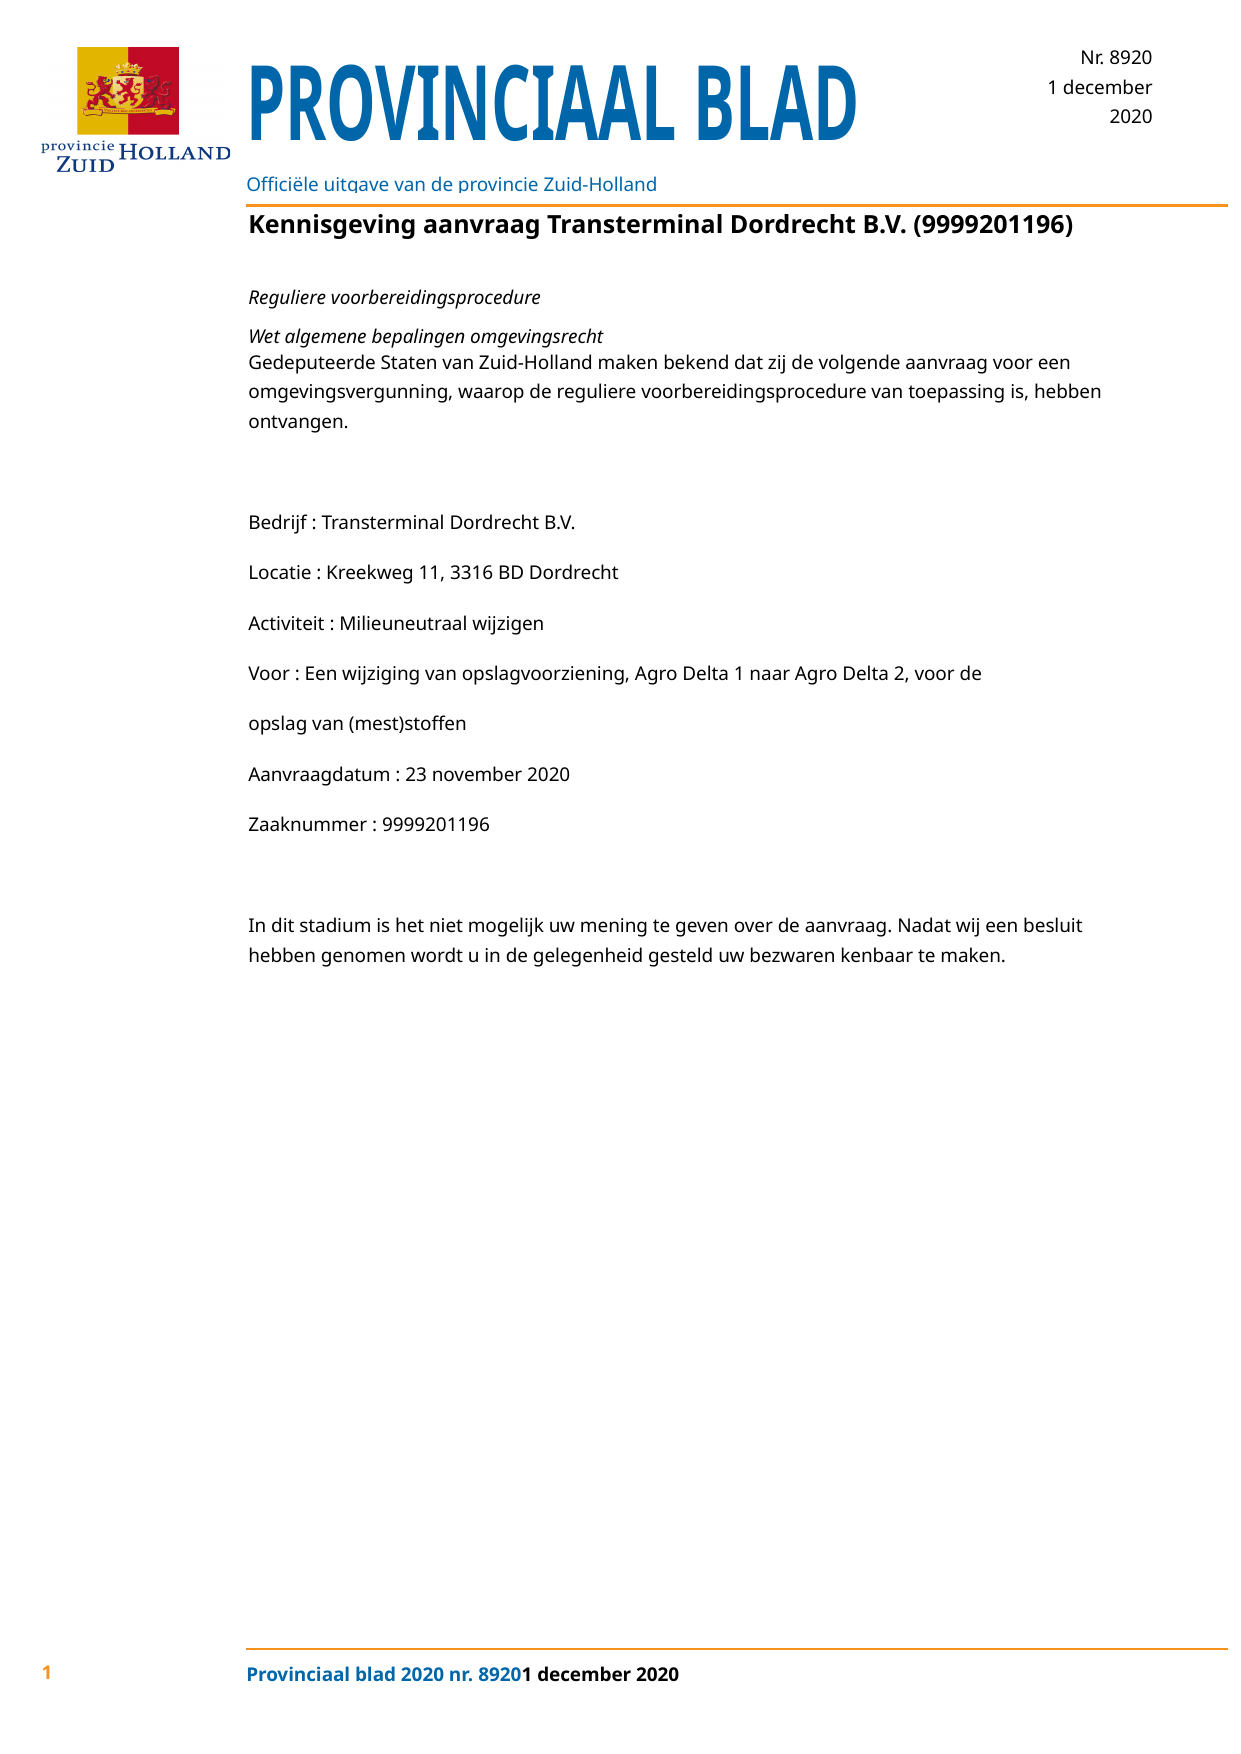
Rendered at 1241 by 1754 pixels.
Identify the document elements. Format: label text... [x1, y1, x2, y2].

picture [41, 47, 231, 172]
text Kennisgeving aanvraag Transterminal Dordrecht B.V. (9999201196) [248, 207, 1152, 241]
text opslag van (mest)stoffen [248, 711, 1152, 736]
text Activiteit : Milieuneutraal wijzigen [248, 610, 1152, 635]
text Aanvraagdatum : 23 november 2020 [248, 761, 1152, 787]
text Voor : Een wijziging van opslagvoorziening, Agro Delta 1 naar Agro Delta 2, voor de [248, 660, 1152, 686]
text Bedrijf : Transterminal Dordrecht B.V. [248, 509, 1152, 534]
text Reguliere voorbereidingsprocedure [248, 284, 1152, 309]
text Wet algemene bepalingen omgevingsrecht [248, 323, 1152, 349]
text In dit stadium is het niet mogelijk uw mening te geven over de aanvraag. Nadat wij een besluit hebben genomen wordt u in de gelegenheid gesteld uw bezwaren kenbaar te maken. [248, 912, 1152, 967]
text Zaaknummer : 9999201196 [248, 811, 1152, 837]
text Gedeputeerde Staten van Zuid-Holland maken bekend dat zij de volgende aanvraag voor een omgevingsvergunning, waarop de reguliere voorbereidingsprocedure van toepassing is, hebben ontvangen. [248, 349, 1152, 434]
text Locatie : Kreekweg 11, 3316 BD Dordrecht [248, 559, 1152, 585]
